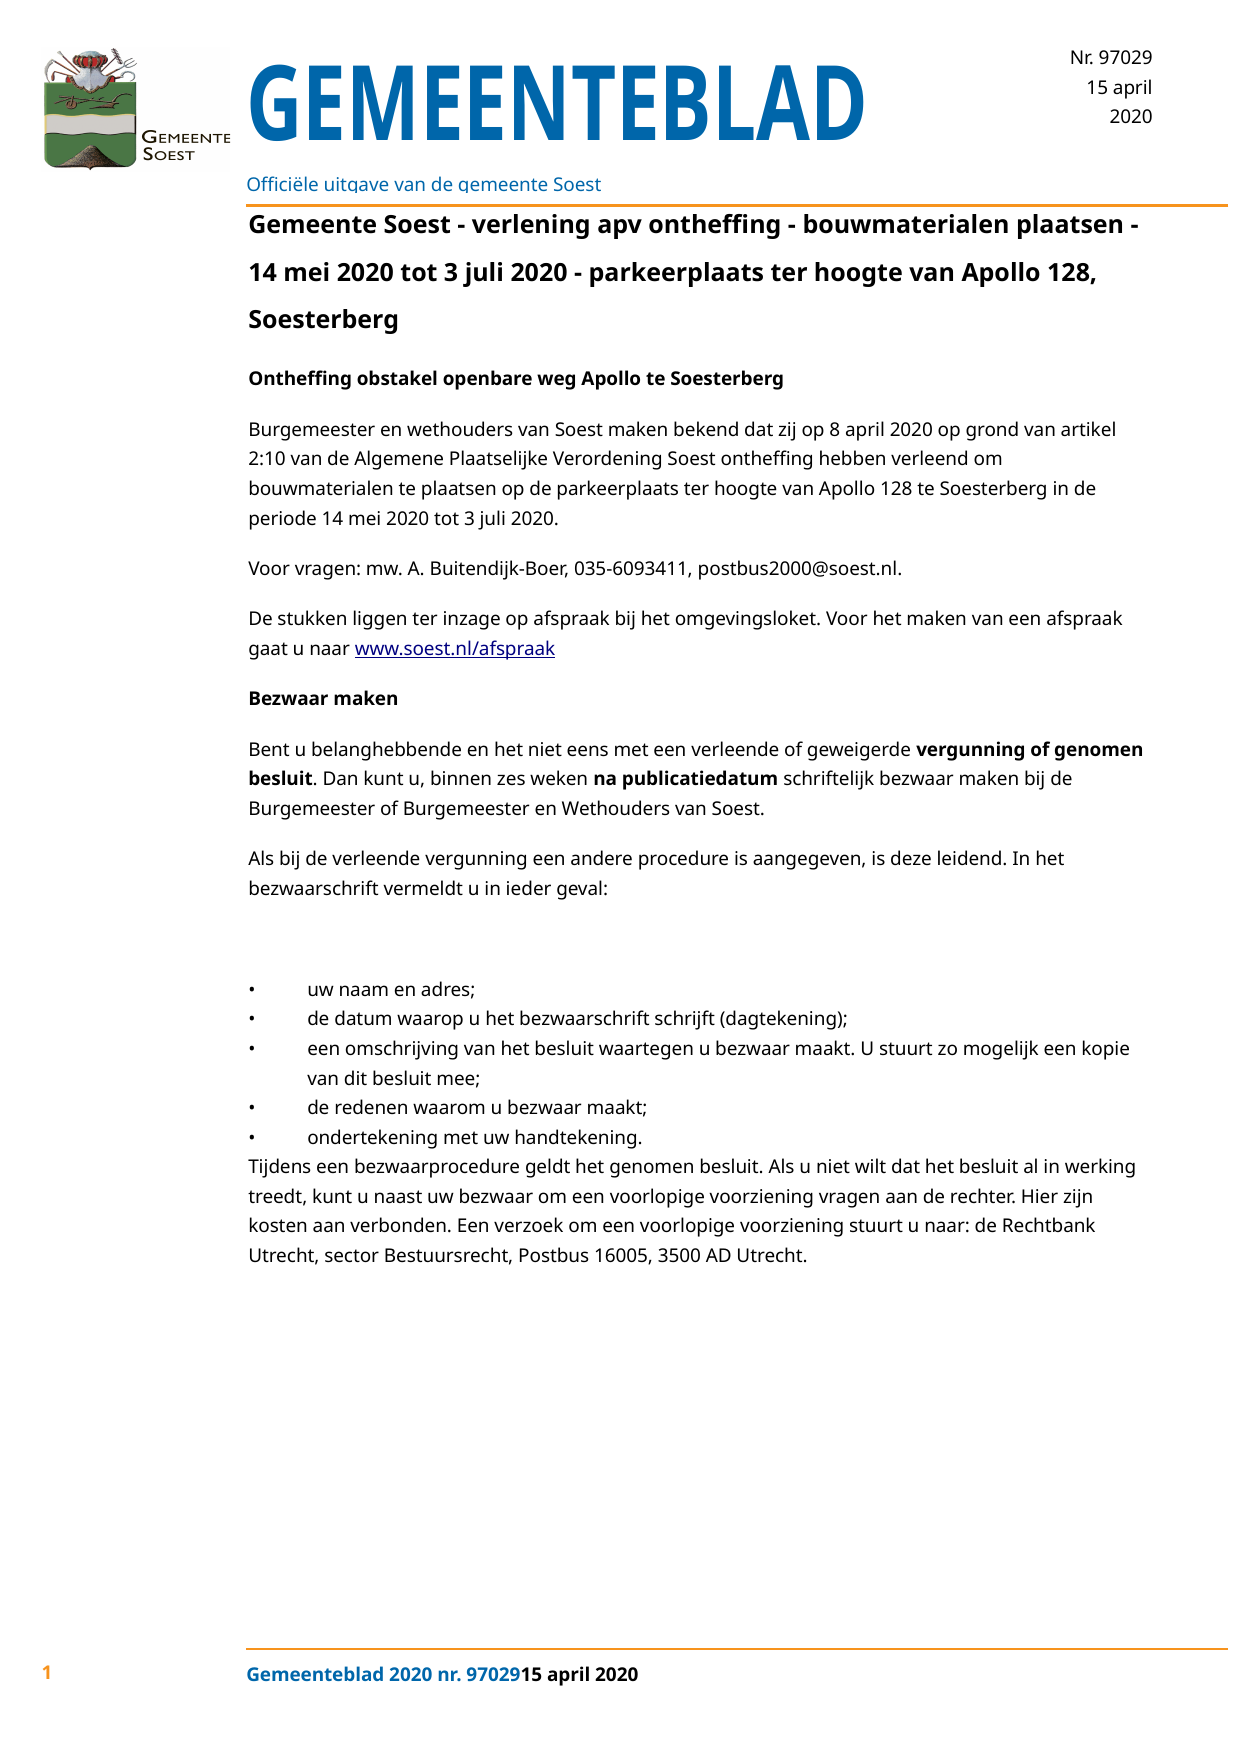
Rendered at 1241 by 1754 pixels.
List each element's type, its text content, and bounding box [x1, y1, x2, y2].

list uw naam en adres; [248, 976, 1152, 1002]
text De stukken liggen ter inzage op afspraak bij het omgevingsloket. Voor het maken van een afspraak gaat u naar www.soest.nl/afspraak [248, 606, 1152, 661]
text Bent u belanghebbende en het niet eens met een verleende of geweigerde vergunning of genomen besluit. Dan kunt u, binnen zes weken na publicatiedatum schriftelijk bezwaar maken bij de Burgemeester of Burgemeester en Wethouders van Soest. [248, 736, 1152, 821]
text Als bij de verleende vergunning een andere procedure is aangegeven, is deze leidend. In het bezwaarschrift vermeldt u in ieder geval: [248, 846, 1152, 901]
text Ontheffing obstakel openbare weg Apollo te Soesterberg [248, 366, 1152, 391]
text Gemeente Soest - verlening apv ontheffing - bouwmaterialen plaatsen - 14 mei 2020 tot 3 juli 2020 - parkeerplaats ter hoogte van Apollo 128, Soesterberg [248, 207, 1152, 336]
list de redenen waarom u bezwaar maakt; [248, 1094, 1152, 1120]
list de datum waarop u het bezwaarschrift schrijft (dagtekening); [248, 1006, 1152, 1031]
picture [41, 47, 231, 172]
text Voor vragen: mw. A. Buitendijk-Boer, 035-6093411, postbus2000@soest.nl. [248, 555, 1152, 581]
list ondertekening met uw handtekening. [248, 1124, 1152, 1149]
list een omschrijving van het besluit waartegen u bezwaar maakt. U stuurt zo mogelijk een kopie van dit besluit mee; [248, 1035, 1152, 1090]
text Bezwaar maken [248, 686, 1152, 711]
text Burgemeester en wethouders van Soest maken bekend dat zij op 8 april 2020 op grond van artikel 2:10 van de Algemene Plaatselijke Verordening Soest ontheffing hebben verleend om bouwmaterialen te plaatsen op de parkeerplaats ter hoogte van Apollo 128 te Soesterberg in de periode 14 mei 2020 tot 3 juli 2020. [248, 416, 1152, 530]
text Tijdens een bezwaarprocedure geldt het genomen besluit. Als u niet wilt dat het besluit al in werking treedt, kunt u naast uw bezwaar om een voorlopige voorziening vragen aan de rechter. Hier zijn kosten aan verbonden. Een verzoek om een voorlopige voorziening stuurt u naar: de Rechtbank Utrecht, sector Bestuursrecht, Postbus 16005, 3500 AD Utrecht. [248, 1153, 1152, 1268]
